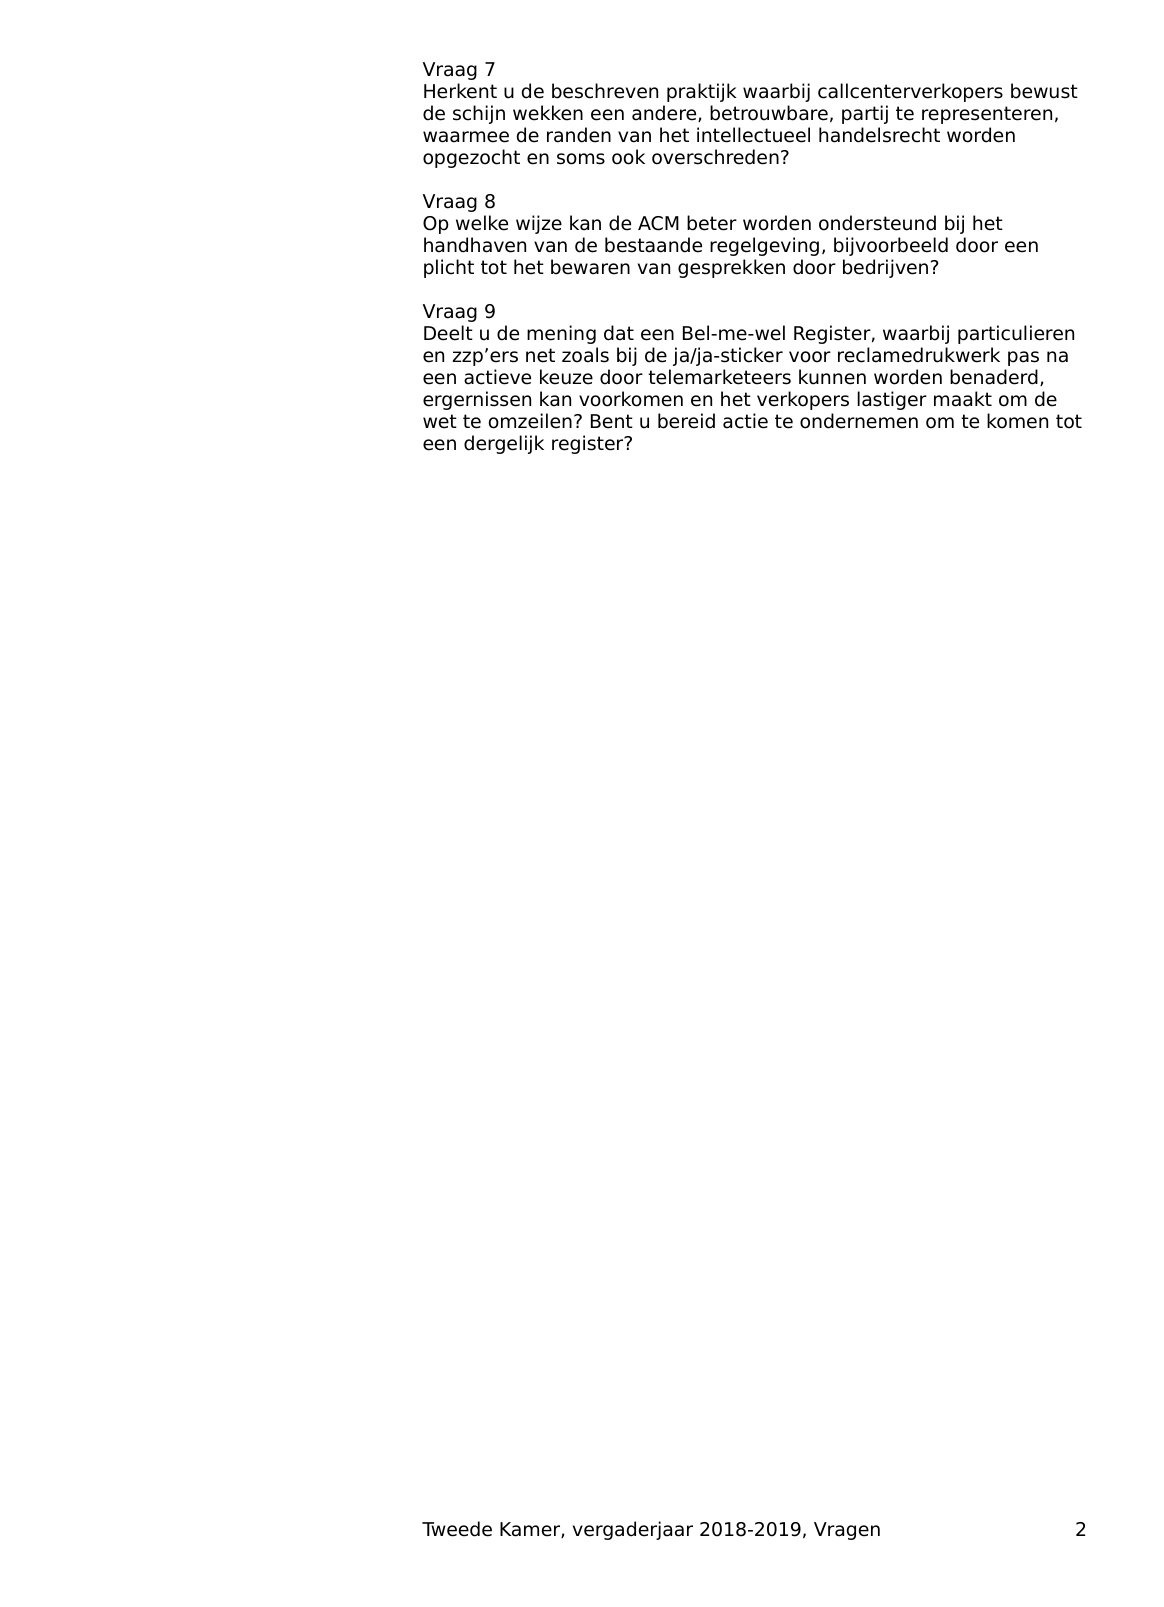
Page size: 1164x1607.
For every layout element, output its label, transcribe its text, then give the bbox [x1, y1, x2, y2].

text Vraag 9 [422, 301, 1087, 323]
text Vraag 8 [422, 191, 1087, 213]
text Vraag 7 [422, 59, 1087, 81]
text Deelt u de mening dat een Bel-me-wel Register, waarbij particulieren en zzp’ers net zoals bij de ja/ja-sticker voor reclamedrukwerk pas na een actieve keuze door telemarketeers kunnen worden benaderd, ergernissen kan voorkomen en het verkopers lastiger maakt om de wet te omzeilen? Bent u bereid actie te ondernemen om te komen tot een dergelijk register? [422, 323, 1087, 455]
text Herkent u de beschreven praktijk waarbij callcenterverkopers bewust de schijn wekken een andere, betrouwbare, partij te representeren, waarmee de randen van het intellectueel handelsrecht worden opgezocht en soms ook overschreden? [422, 81, 1087, 169]
text Op welke wijze kan de ACM beter worden ondersteund bij het handhaven van de bestaande regelgeving, bijvoorbeeld door een plicht tot het bewaren van gesprekken door bedrijven? [422, 213, 1087, 279]
